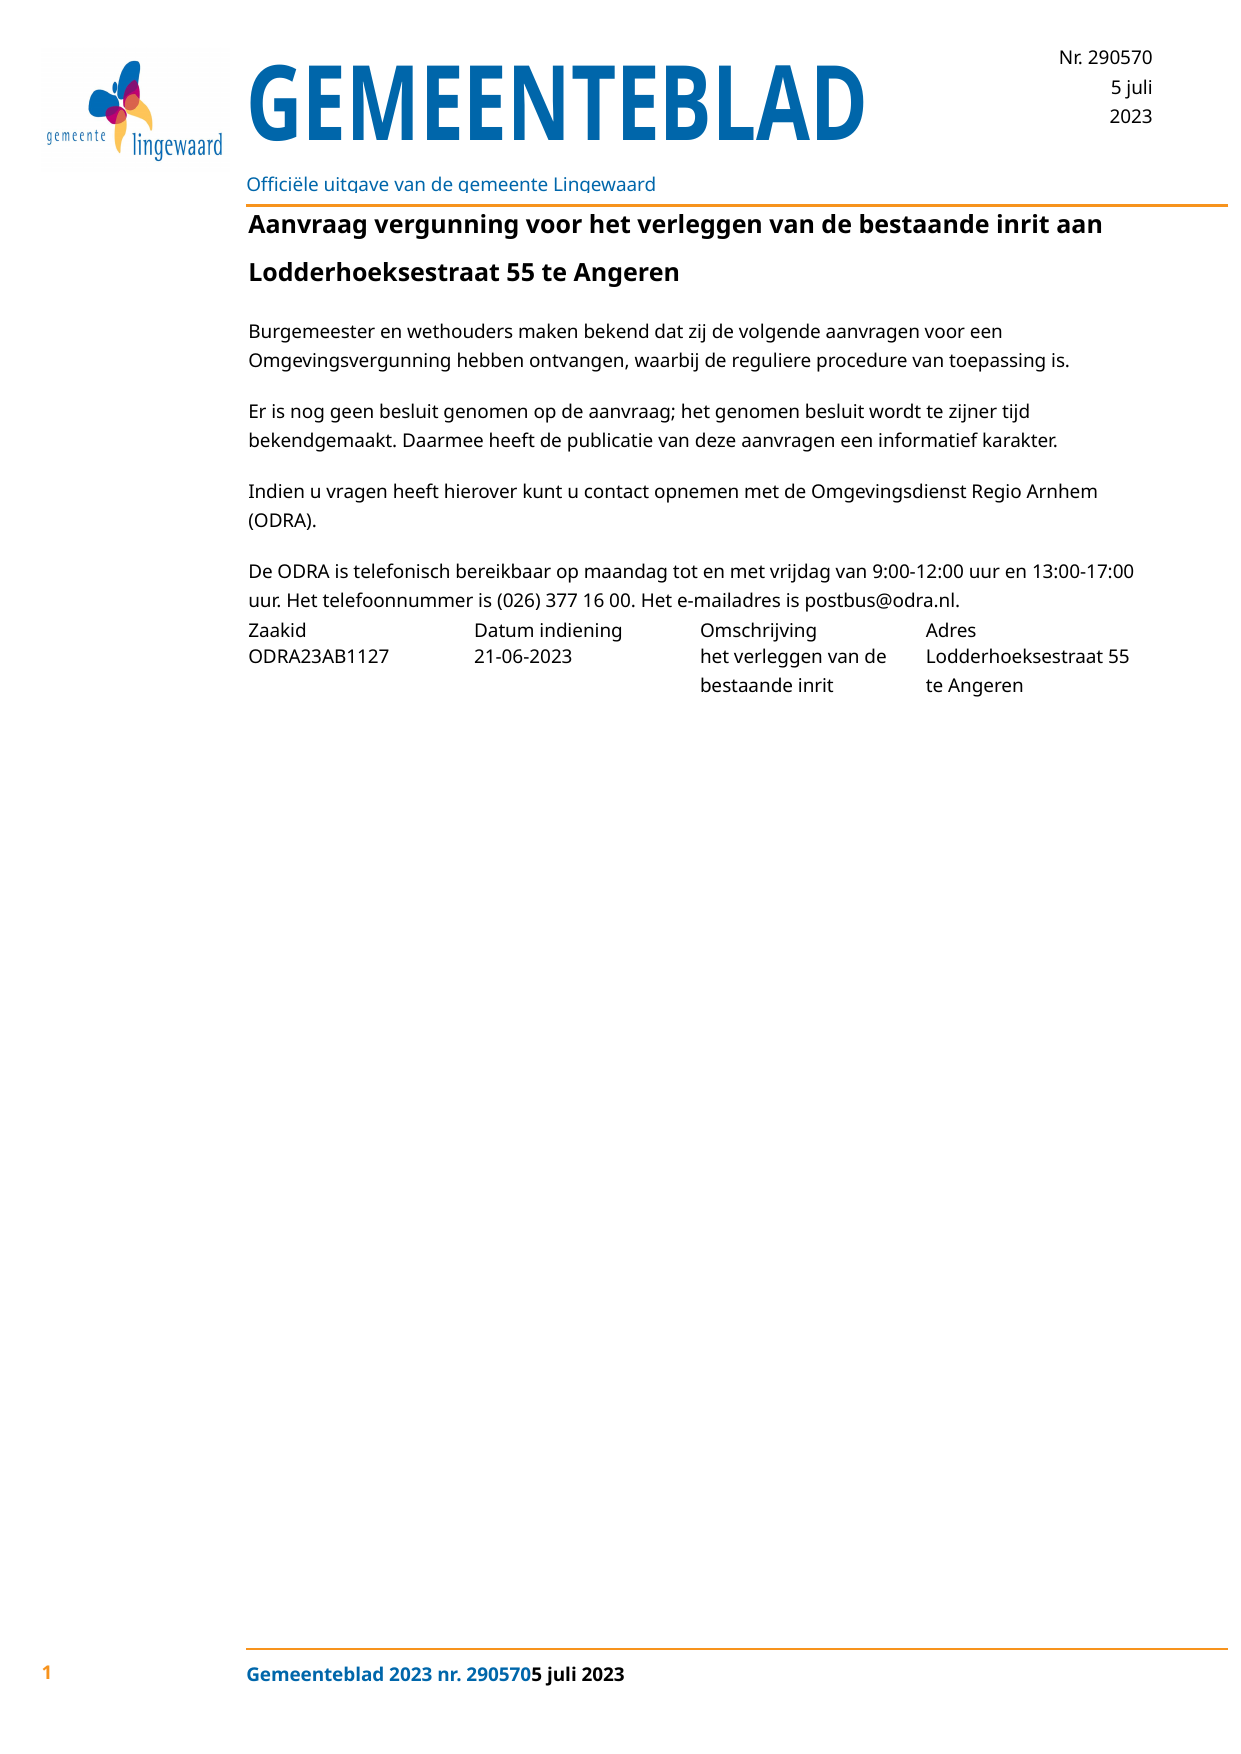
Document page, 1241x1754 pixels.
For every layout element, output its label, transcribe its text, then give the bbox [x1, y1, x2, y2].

table_cell 21-06-2023 [474, 643, 700, 698]
table_header Datum indiening [474, 617, 700, 643]
text De ODRA is telefonisch bereikbaar op maandag tot en met vrijdag van 9:00-12:00 uur en 13:00-17:00 uur. Het telefoonnummer is (026) 377 16 00. Het e-mailadres is postbus@odra.nl. [248, 558, 1152, 613]
table_header Omschrijving [700, 617, 926, 643]
table_header Zaakid [248, 617, 474, 643]
text Er is nog geen besluit genomen op de aanvraag; het genomen besluit wordt te zijner tijd bekendgemaakt. Daarmee heeft de publicatie van deze aanvragen een informatief karakter. [248, 398, 1152, 453]
table_header Adres [926, 617, 1152, 643]
text Burgemeester en wethouders maken bekend dat zij de volgende aanvragen voor een Omgevingsvergunning hebben ontvangen, waarbij de reguliere procedure van toepassing is. [248, 318, 1152, 373]
text Indien u vragen heeft hierover kunt u contact opnemen met de Omgevingsdienst Regio Arnhem (ODRA). [248, 478, 1152, 533]
text Aanvraag vergunning voor het verleggen van de bestaande inrit aan Lodderhoeksestraat 55 te Angeren [248, 207, 1152, 288]
table_cell het verleggen van de bestaande inrit [700, 643, 926, 698]
picture [41, 47, 231, 172]
table_cell Lodderhoeksestraat 55 te Angeren [926, 643, 1152, 698]
table_cell ODRA23AB1127 [248, 643, 474, 698]
